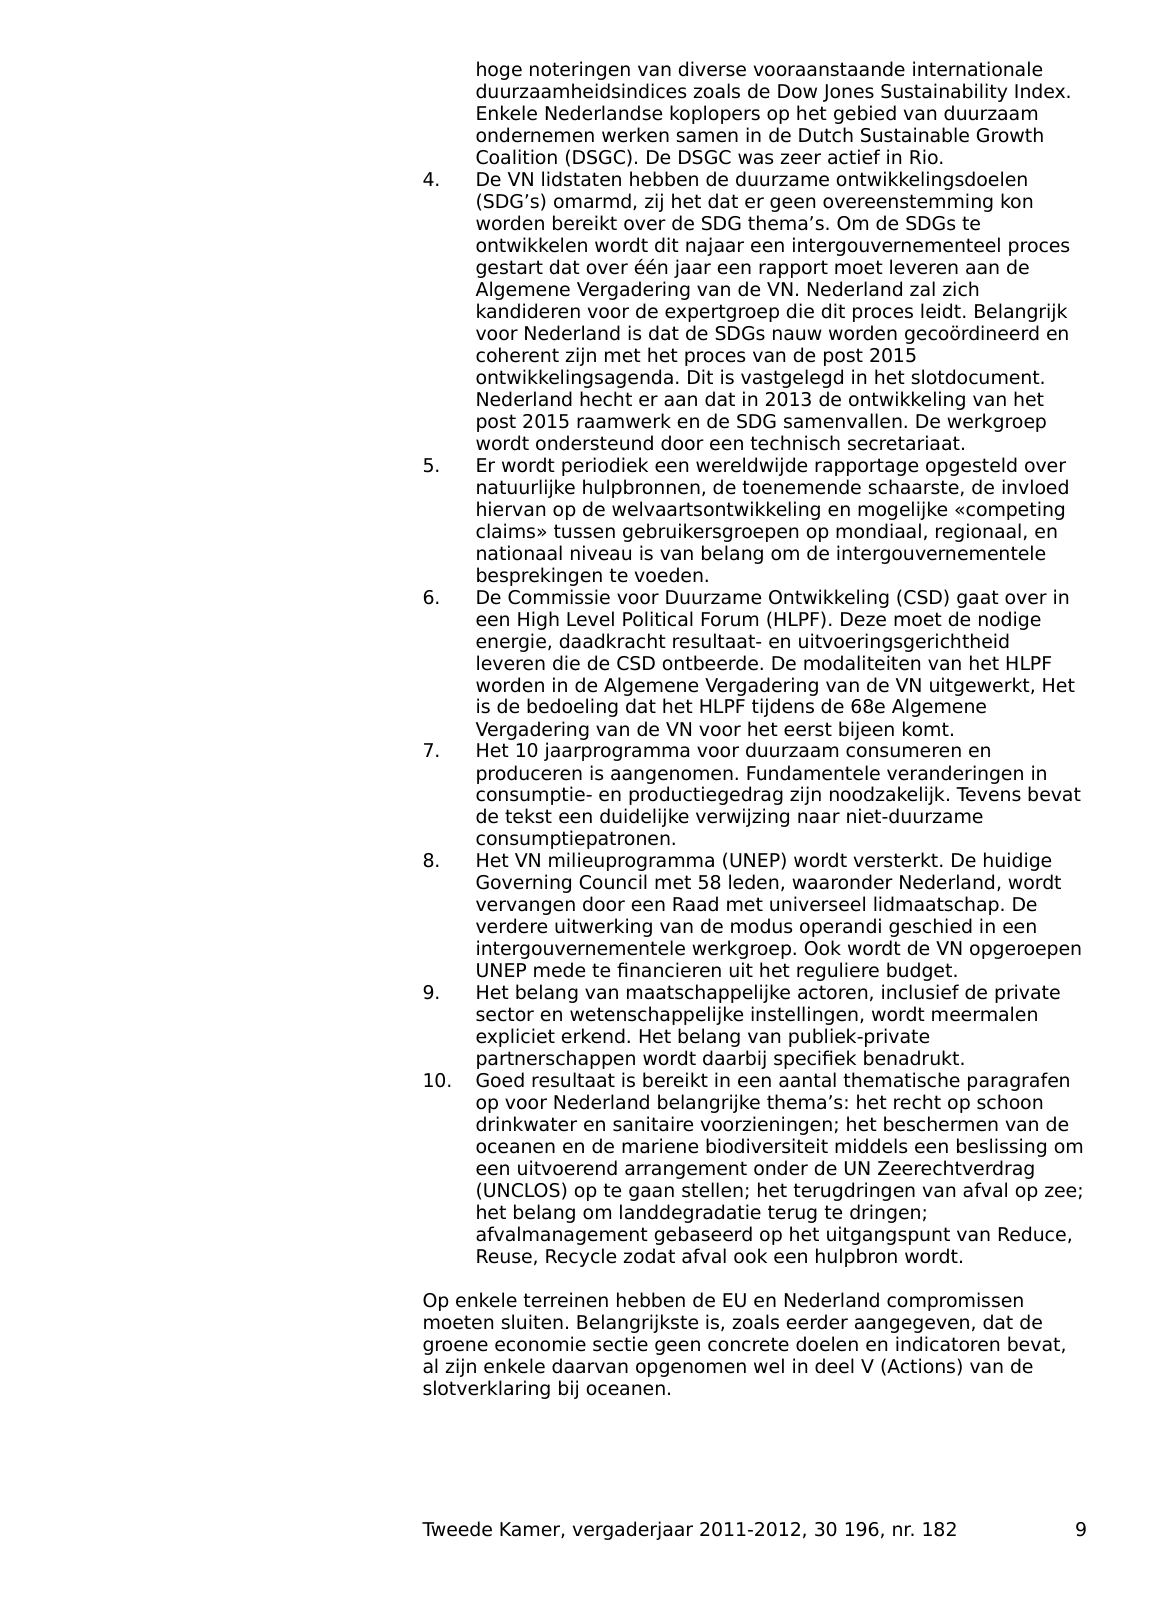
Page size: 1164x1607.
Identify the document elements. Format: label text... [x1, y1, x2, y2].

text Op enkele terreinen hebben de EU en Nederland compromissen moeten sluiten. Belangrijkste is, zoals eerder aangegeven, dat de groene economie sectie geen concrete doelen en indicatoren bevat, al zijn enkele daarvan opgenomen wel in deel V (Actions) van de slotverklaring bij oceanen. [422, 1290, 1087, 1400]
text 10. Goed resultaat is bereikt in een aantal thematische paragrafen op voor Nederland belangrijke thema’s: het recht op schoon drinkwater en sanitaire voorzieningen; het beschermen van de oceanen en de mariene biodiversiteit middels een beslissing om een uitvoerend arrangement onder de UN Zeerechtverdrag (UNCLOS) op te gaan stellen; het terugdringen van afval op zee; het belang om landdegradatie terug te dringen; afvalmanagement gebaseerd op het uitgangspunt van Reduce, Reuse, Recycle zodat afval ook een hulpbron wordt. [422, 1070, 1087, 1268]
text 9. Het belang van maatschappelijke actoren, inclusief de private sector en wetenschappelijke instellingen, wordt meermalen expliciet erkend. Het belang van publiek-private partnerschappen wordt daarbij specifiek benadrukt. [422, 982, 1087, 1070]
text 7. Het 10 jaarprogramma voor duurzaam consumeren en produceren is aangenomen. Fundamentele veranderingen in consumptie- en productiegedrag zijn noodzakelijk. Tevens bevat de tekst een duidelijke verwijzing naar niet-duurzame consumptiepatronen. [422, 740, 1087, 850]
text 6. De Commissie voor Duurzame Ontwikkeling (CSD) gaat over in een High Level Political Forum (HLPF). Deze moet de nodige energie, daadkracht resultaat- en uitvoeringsgerichtheid leveren die de CSD ontbeerde. De modaliteiten van het HLPF worden in de Algemene Vergadering van de VN uitgewerkt, Het is de bedoeling dat het HLPF tijdens de 68e Algemene Vergadering van de VN voor het eerst bijeen komt. [422, 587, 1087, 740]
text 4. De VN lidstaten hebben de duurzame ontwikkelingsdoelen (SDG’s) omarmd, zij het dat er geen overeenstemming kon worden bereikt over de SDG thema’s. Om de SDGs te ontwikkelen wordt dit najaar een intergouvernementeel proces gestart dat over één jaar een rapport moet leveren aan de Algemene Vergadering van de VN. Nederland zal zich kandideren voor de expertgroep die dit proces leidt. Belangrijk voor Nederland is dat de SDGs nauw worden gecoördineerd en coherent zijn met het proces van de post 2015 ontwikkelingsagenda. Dit is vastgelegd in het slotdocument. Nederland hecht er aan dat in 2013 de ontwikkeling van het post 2015 raamwerk en de SDG samenvallen. De werkgroep wordt ondersteund door een technisch secretariaat. [422, 169, 1087, 455]
text 8. Het VN milieuprogramma (UNEP) wordt versterkt. De huidige Governing Council met 58 leden, waaronder Nederland, wordt vervangen door een Raad met universeel lidmaatschap. De verdere uitwerking van de modus operandi geschied in een intergouvernementele werkgroep. Ook wordt de VN opgeroepen UNEP mede te financieren uit het reguliere budget. [422, 850, 1087, 982]
text hoge noteringen van diverse vooraanstaande internationale duurzaamheidsindices zoals de Dow Jones Sustainability Index. Enkele Nederlandse koplopers op het gebied van duurzaam ondernemen werken samen in de Dutch Sustainable Growth Coalition (DSGC). De DSGC was zeer actief in Rio. [422, 59, 1087, 169]
text 5. Er wordt periodiek een wereldwijde rapportage opgesteld over natuurlijke hulpbronnen, de toenemende schaarste, de invloed hiervan op de welvaartsontwikkeling en mogelijke «competing claims» tussen gebruikersgroepen op mondiaal, regionaal, en nationaal niveau is van belang om de intergouvernementele besprekingen te voeden. [422, 455, 1087, 587]
